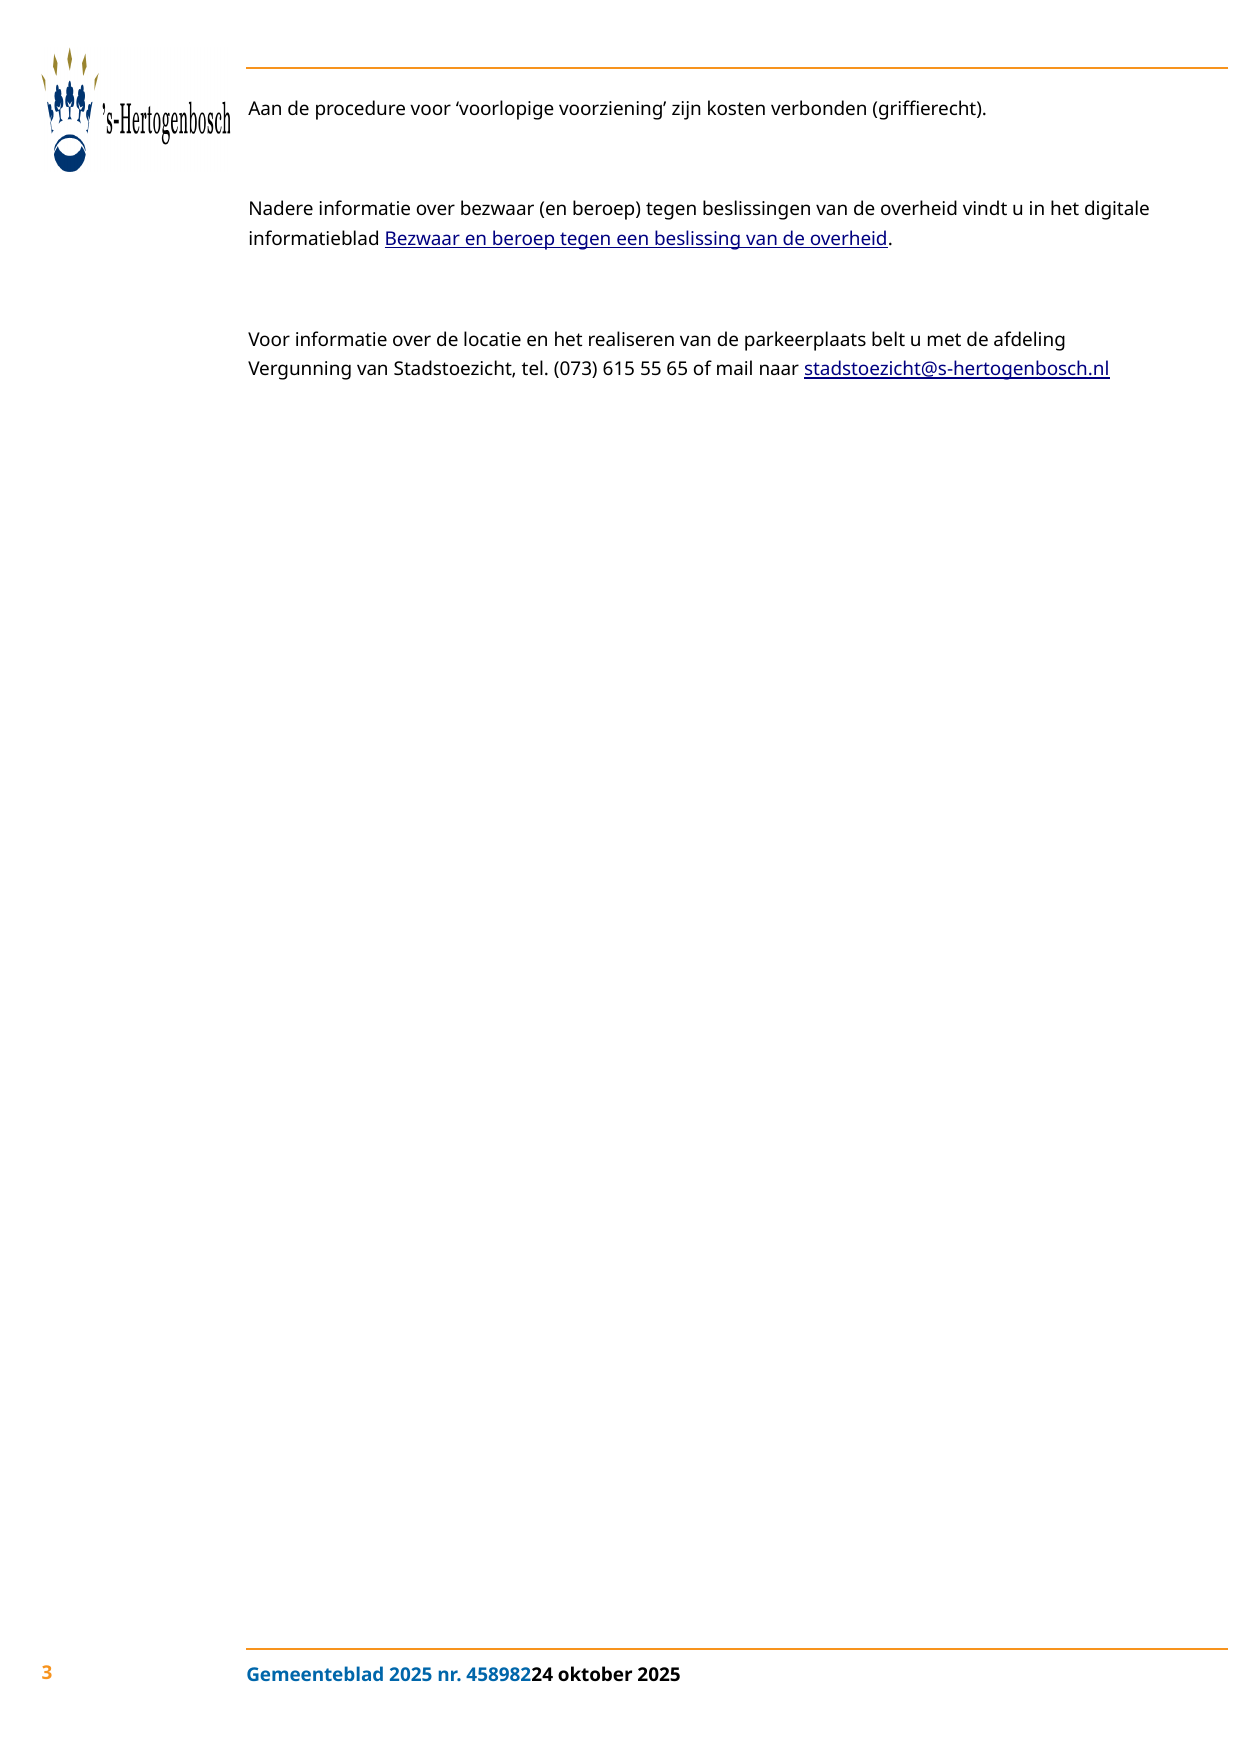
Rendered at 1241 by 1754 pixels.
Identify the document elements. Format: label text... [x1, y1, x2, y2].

picture [41, 47, 231, 172]
text Nadere informatie over bezwaar (en beroep) tegen beslissingen van de overheid vindt u in het digitale informatieblad Bezwaar en beroep tegen een beslissing van de overheid. [248, 196, 1152, 251]
text Voor informatie over de locatie en het realiseren van de parkeerplaats belt u met de afdeling Vergunning van Stadstoezicht, tel. (073) 615 55 65 of mail naar stadstoezicht@s-hertogenbosch.nl [248, 326, 1152, 381]
text Aan de procedure voor ‘voorlopige voorziening’ zijn kosten verbonden (griffierecht). [248, 95, 1152, 121]
